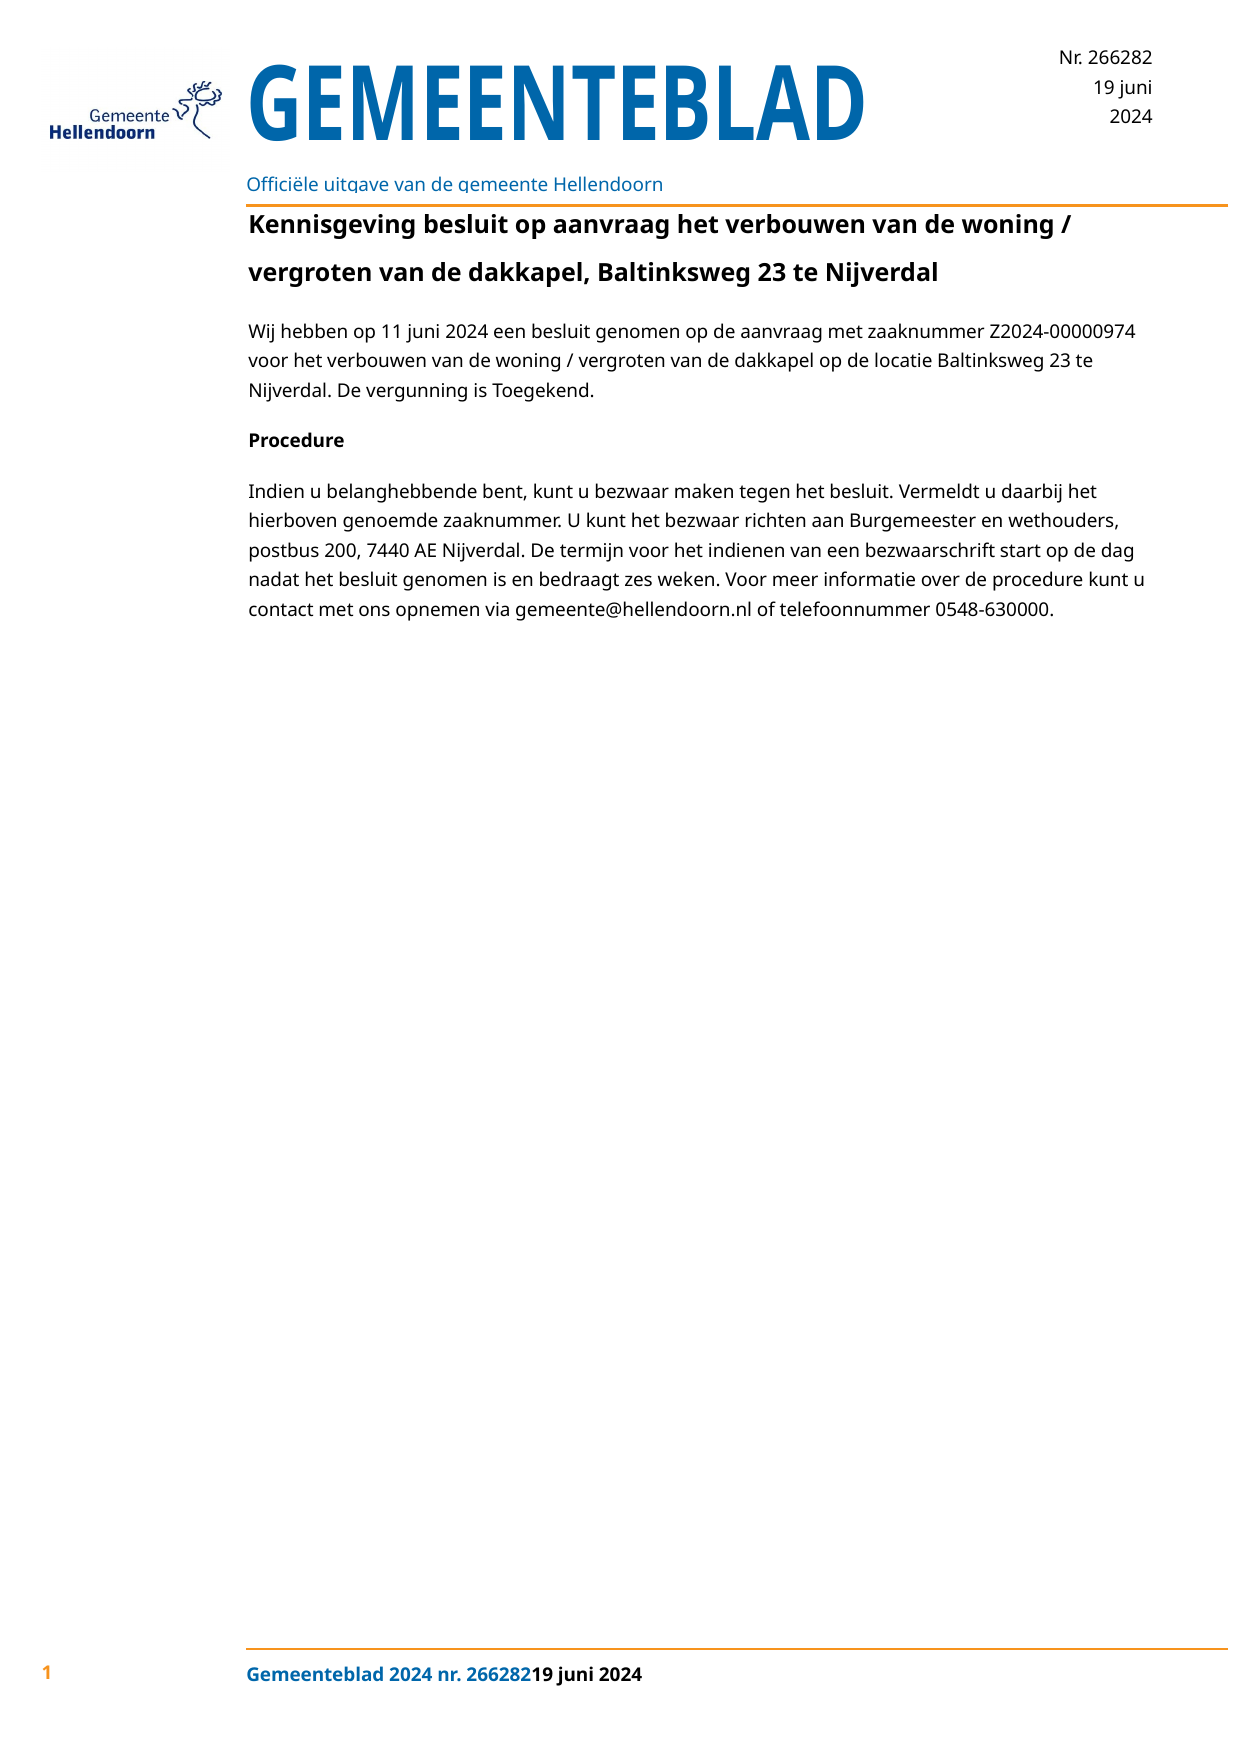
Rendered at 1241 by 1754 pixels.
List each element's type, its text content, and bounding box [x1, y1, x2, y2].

text Wij hebben op 11 juni 2024 een besluit genomen op de aanvraag met zaaknummer Z2024-00000974 voor het verbouwen van de woning / vergroten van de dakkapel op de locatie Baltinksweg 23 te Nijverdal. De vergunning is Toegekend. [248, 318, 1152, 403]
text Procedure [248, 427, 1152, 453]
text Kennisgeving besluit op aanvraag het verbouwen van de woning / vergroten van de dakkapel, Baltinksweg 23 te Nijverdal [248, 207, 1152, 288]
picture [41, 47, 231, 172]
text Indien u belanghebbende bent, kunt u bezwaar maken tegen het besluit. Vermeldt u daarbij het hierboven genoemde zaaknummer. U kunt het bezwaar richten aan Burgemeester en wethouders, postbus 200, 7440 AE Nijverdal. De termijn voor het indienen van een bezwaarschrift start op de dag nadat het besluit genomen is en bedraagt zes weken. Voor meer informatie over de procedure kunt u contact met ons opnemen via gemeente@hellendoorn.nl of telefoonnummer 0548-630000. [248, 478, 1152, 622]
